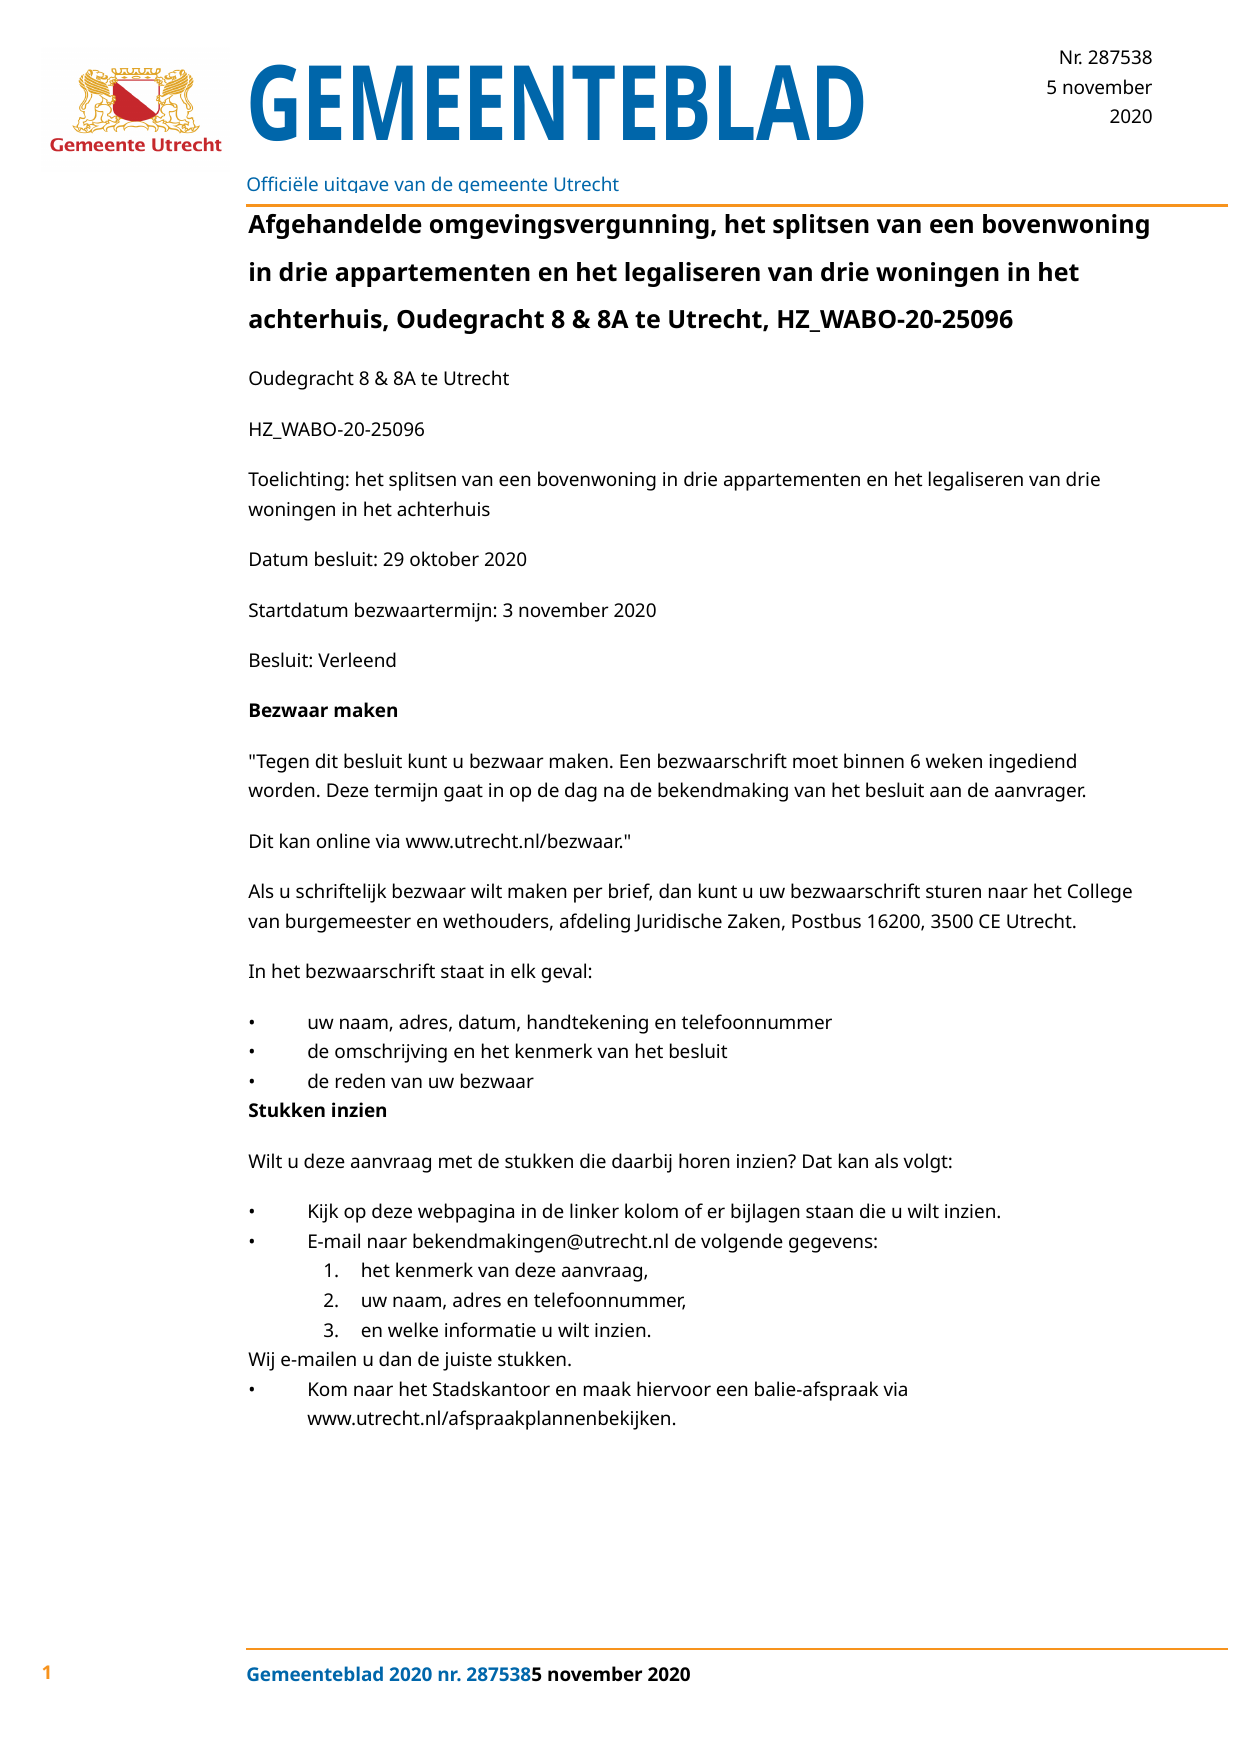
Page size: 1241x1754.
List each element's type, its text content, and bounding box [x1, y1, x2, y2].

text Datum besluit: 29 oktober 2020 [248, 546, 1152, 572]
picture [41, 47, 231, 172]
list de reden van uw bezwaar [248, 1068, 1152, 1094]
text Dit kan online via www.utrecht.nl/bezwaar." [248, 828, 1152, 854]
text Besluit: Verleend [248, 647, 1152, 673]
list Kijk op deze webpagina in de linker kolom of er bijlagen staan die u wilt inzien. [248, 1198, 1152, 1224]
text HZ_WABO-20-25096 [248, 416, 1152, 442]
text Bezwaar maken [248, 698, 1152, 723]
text Toelichting: het splitsen van een bovenwoning in drie appartementen en het legaliseren van drie woningen in het achterhuis [248, 466, 1152, 522]
text Als u schriftelijk bezwaar wilt maken per brief, dan kunt u uw bezwaarschrift sturen naar het College van burgemeester en wethouders, afdeling Juridische Zaken, Postbus 16200, 3500 CE Utrecht. [248, 878, 1152, 934]
list uw naam, adres, datum, handtekening en telefoonnummer [248, 1009, 1152, 1034]
list uw naam, adres en telefoonnummer, [323, 1287, 1152, 1313]
text Wilt u deze aanvraag met de stukken die daarbij horen inzien? Dat kan als volgt: [248, 1148, 1152, 1174]
list het kenmerk van deze aanvraag, [323, 1258, 1152, 1283]
text In het bezwaarschrift staat in elk geval: [248, 958, 1152, 984]
list Kom naar het Stadskantoor en maak hiervoor een balie-afspraak via www.utrecht.nl/afspraakplannenbekijken. [248, 1376, 1152, 1431]
list E-mail naar bekendmakingen@utrecht.nl de volgende gegevens: [248, 1228, 1152, 1254]
text Oudegracht 8 & 8A te Utrecht [248, 366, 1152, 391]
text "Tegen dit besluit kunt u bezwaar maken. Een bezwaarschrift moet binnen 6 weken ingediend worden. Deze termijn gaat in op de dag na de bekendmaking van het besluit aan de aanvrager. [248, 748, 1152, 803]
list en welke informatie u wilt inzien. [323, 1317, 1152, 1342]
text Afgehandelde omgevingsvergunning, het splitsen van een bovenwoning in drie appartementen en het legaliseren van drie woningen in het achterhuis, Oudegracht 8 & 8A te Utrecht, HZ_WABO-20-25096 [248, 207, 1152, 336]
list de omschrijving en het kenmerk van het besluit [248, 1038, 1152, 1064]
text Wij e-mailen u dan de juiste stukken. [248, 1346, 1152, 1372]
text Stukken inzien [248, 1098, 1152, 1123]
text Startdatum bezwaartermijn: 3 november 2020 [248, 597, 1152, 622]
